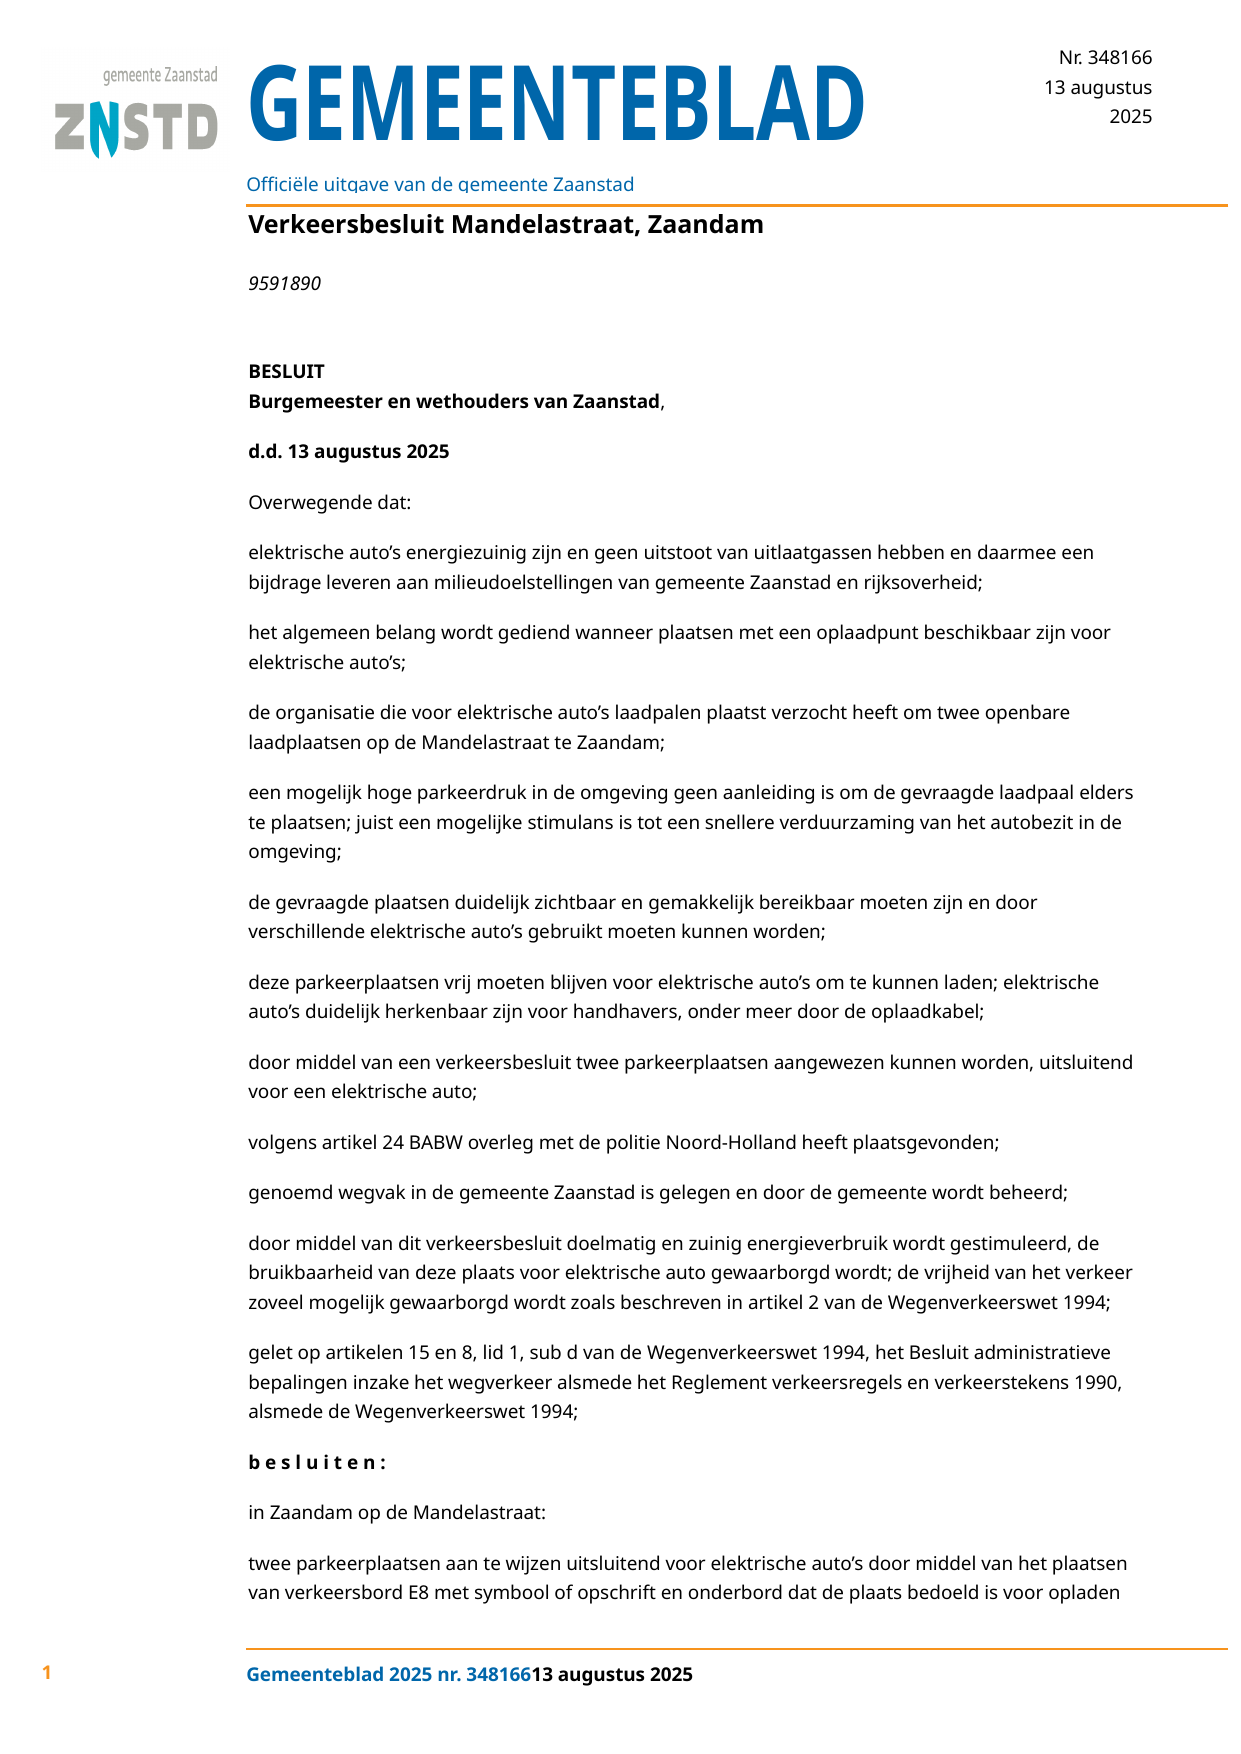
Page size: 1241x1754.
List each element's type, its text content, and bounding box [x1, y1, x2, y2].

text Verkeersbesluit Mandelastraat, Zaandam [248, 207, 1152, 241]
text b e s l u i t e n : [248, 1449, 1152, 1475]
text de organisatie die voor elektrische auto’s laadpalen plaatst verzocht heeft om twee openbare laadplaatsen op de Mandelastraat te Zaandam; [248, 699, 1152, 755]
text 9591890 [248, 270, 1152, 296]
text gelet op artikelen 15 en 8, lid 1, sub d van de Wegenverkeerswet 1994, het Besluit administratieve bepalingen inzake het wegverkeer alsmede het Reglement verkeersregels en verkeerstekens 1990, alsmede de Wegenverkeerswet 1994; [248, 1339, 1152, 1424]
text het algemeen belang wordt gediend wanneer plaatsen met een oplaadpunt beschikbaar zijn voor elektrische auto’s; [248, 619, 1152, 675]
text Overwegende dat: [248, 489, 1152, 515]
text twee parkeerplaatsen aan te wijzen uitsluitend voor elektrische auto’s door middel van het plaatsen van verkeersbord E8 met symbool of opschrift en onderbord dat de plaats bedoeld is voor opladen [248, 1550, 1152, 1605]
text een mogelijk hoge parkeerdruk in de omgeving geen aanleiding is om de gevraagde laadpaal elders te plaatsen; juist een mogelijke stimulans is tot een snellere verduurzaming van het autobezit in de omgeving; [248, 779, 1152, 864]
text BESLUIT [248, 359, 1152, 384]
text door middel van dit verkeersbesluit doelmatig en zuinig energieverbruik wordt gestimuleerd, de bruikbaarheid van deze plaats voor elektrische auto gewaarborgd wordt; de vrijheid van het verkeer zoveel mogelijk gewaarborgd wordt zoals beschreven in artikel 2 van de Wegenverkeerswet 1994; [248, 1230, 1152, 1315]
text in Zaandam op de Mandelastraat: [248, 1499, 1152, 1525]
text genoemd wegvak in de gemeente Zaanstad is gelegen en door de gemeente wordt beheerd; [248, 1179, 1152, 1205]
text deze parkeerplaatsen vrij moeten blijven voor elektrische auto’s om te kunnen laden; elektrische auto’s duidelijk herkenbaar zijn voor handhavers, onder meer door de oplaadkabel; [248, 969, 1152, 1024]
text door middel van een verkeersbesluit twee parkeerplaatsen aangewezen kunnen worden, uitsluitend voor een elektrische auto; [248, 1049, 1152, 1104]
text d.d. 13 augustus 2025 [248, 439, 1152, 464]
text elektrische auto’s energiezuinig zijn en geen uitstoot van uitlaatgassen hebben en daarmee een bijdrage leveren aan milieudoelstellingen van gemeente Zaanstad en rijksoverheid; [248, 539, 1152, 595]
text de gevraagde plaatsen duidelijk zichtbaar en gemakkelijk bereikbaar moeten zijn en door verschillende elektrische auto’s gebruikt moeten kunnen worden; [248, 889, 1152, 944]
picture [41, 47, 231, 172]
text volgens artikel 24 BABW overleg met de politie Noord-Holland heeft plaatsgevonden; [248, 1129, 1152, 1155]
text Burgemeester en wethouders van Zaanstad, [248, 388, 1152, 414]
